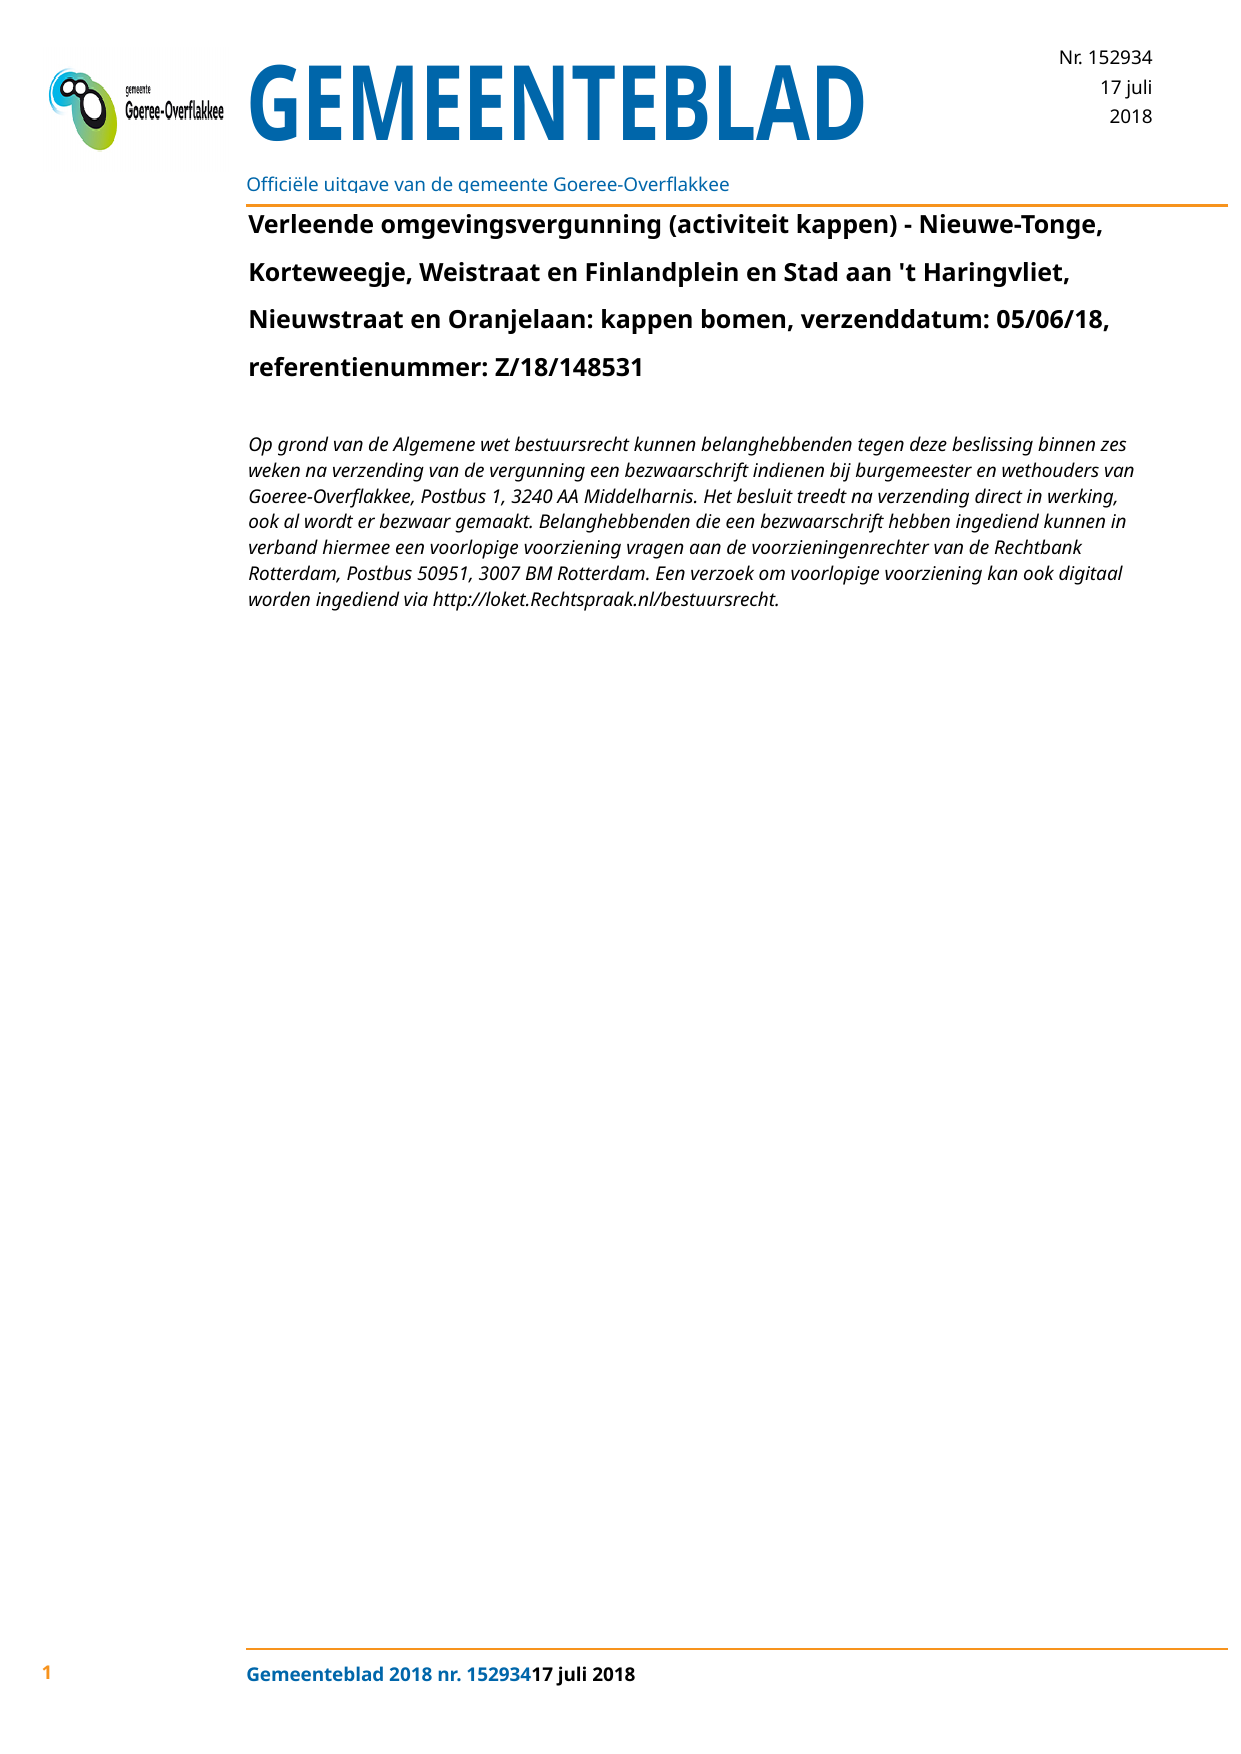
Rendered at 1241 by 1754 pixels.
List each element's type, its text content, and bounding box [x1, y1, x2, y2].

text Op grond van de Algemene wet bestuursrecht kunnen belanghebbenden tegen deze beslissing binnen zes weken na verzending van de vergunning een bezwaarschrift indienen bij burgemeester en wethouders van Goeree-Overflakkee, Postbus 1, 3240 AA Middelharnis. Het besluit treedt na verzending direct in werking, ook al wordt er bezwaar gemaakt. Belanghebbenden die een bezwaarschrift hebben ingediend kunnen in verband hiermee een voorlopige voorziening vragen aan de voorzieningenrechter van de Rechtbank Rotterdam, Postbus 50951, 3007 BM Rotterdam. Een verzoek om voorlopige voorziening kan ook digitaal worden ingediend via http://loket.Rechtspraak.nl/bestuursrecht. [248, 431, 1152, 611]
picture [41, 47, 231, 172]
text Verleende omgevingsvergunning (activiteit kappen) - Nieuwe-Tonge, Korteweegje, Weistraat en Finlandplein en Stad aan 't Haringvliet, Nieuwstraat en Oranjelaan: kappen bomen, verzenddatum: 05/06/18, referentienummer: Z/18/148531 [248, 207, 1152, 384]
